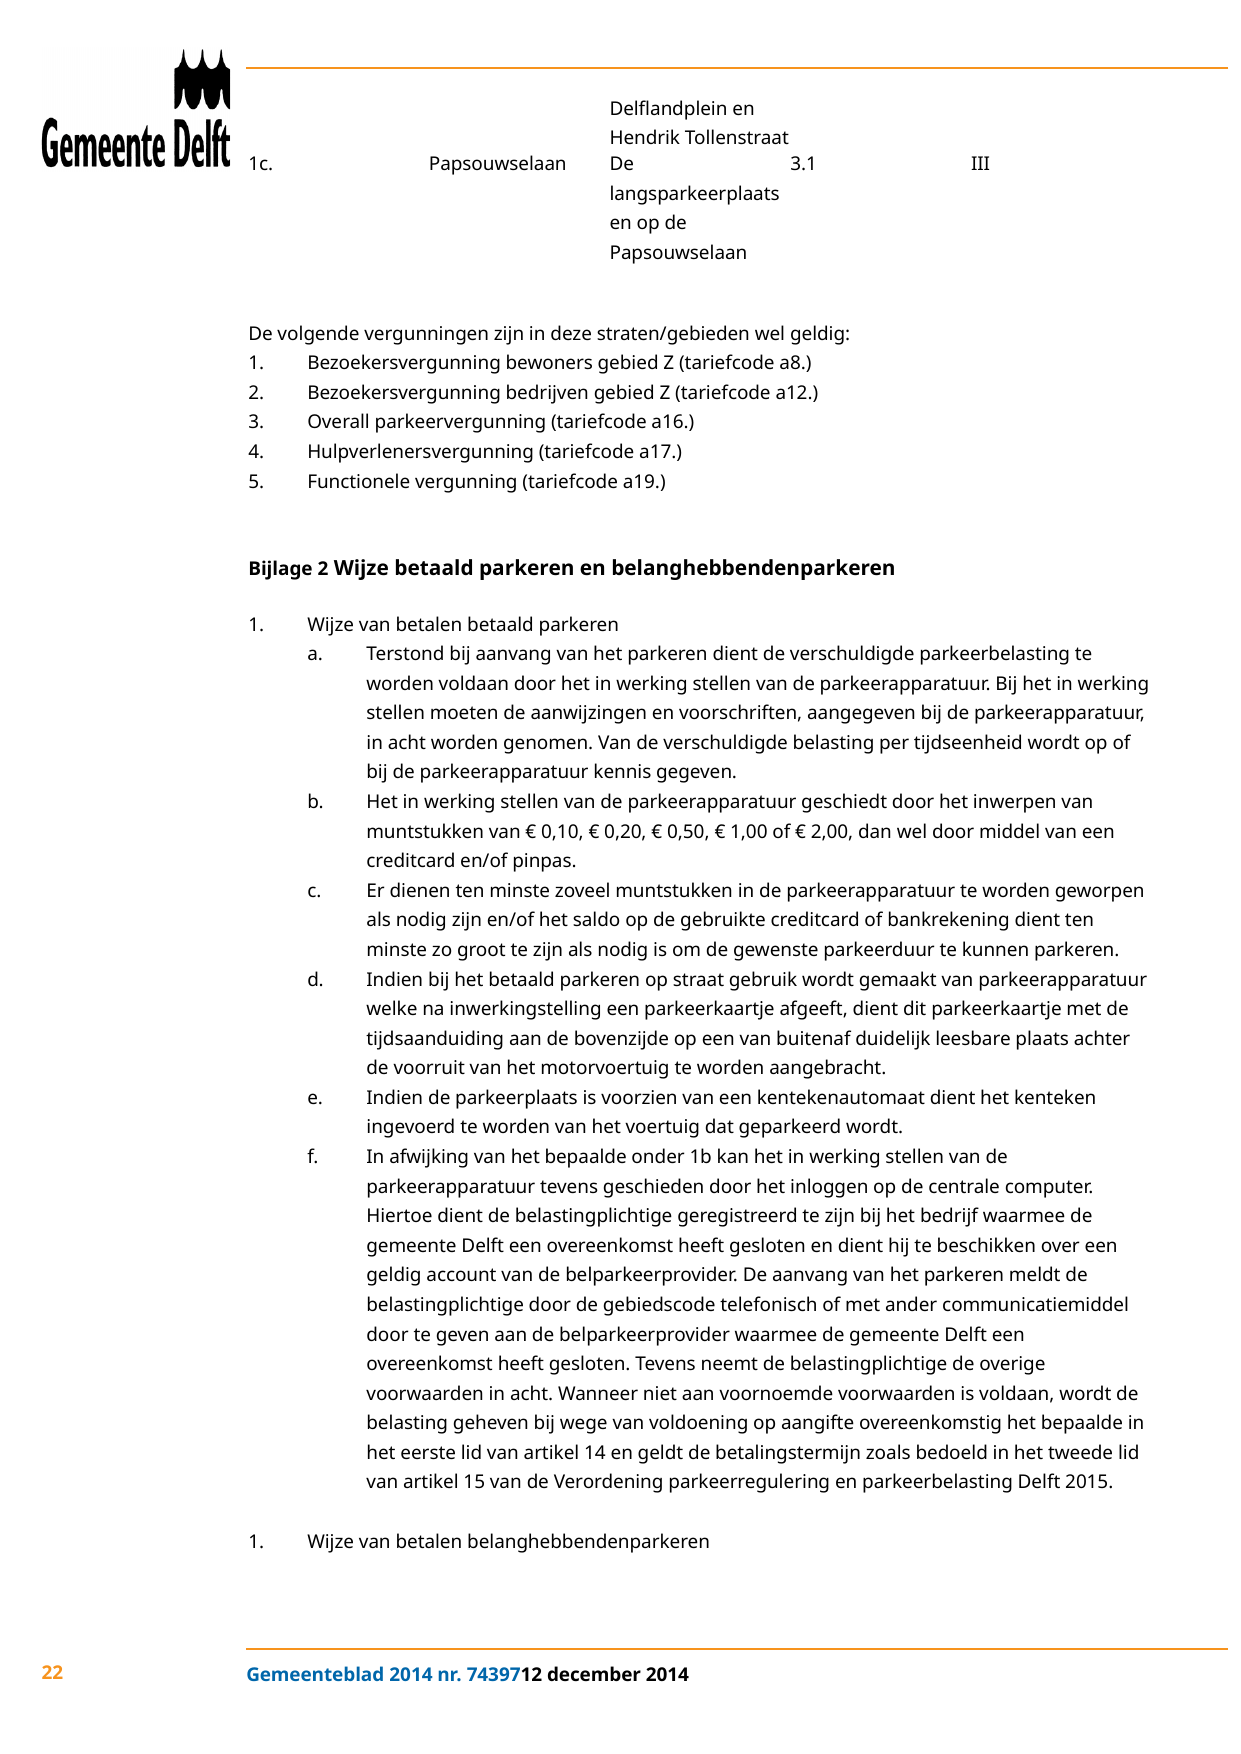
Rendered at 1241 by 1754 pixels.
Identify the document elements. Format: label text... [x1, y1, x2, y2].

table_cell [248, 95, 429, 150]
list Terstond bij aanvang van het parkeren dient de verschuldigde parkeerbelasting te worden voldaan door het in werking stellen van de parkeerapparatuur. Bij het in werking stellen moeten de aanwijzingen en voorschriften, aangegeven bij de parkeerapparatuur, in acht worden genomen. Van de verschuldigde belasting per tijdseenheid wordt op of bij de parkeerapparatuur kennis gegeven. [307, 640, 1152, 784]
table_cell De langsparkeerplaatsen op de Papsouwselaan [609, 150, 790, 264]
list Indien de parkeerplaats is voorzien van een kentekenautomaat dient het kenteken ingevoerd te worden van het voertuig dat geparkeerd wordt. [307, 1084, 1152, 1139]
table_cell 1c. [248, 150, 429, 264]
table_cell 3.1 [790, 150, 971, 264]
list Overall parkeervergunning (tariefcode a16.) [248, 409, 1152, 434]
list Bezoekersvergunning bewoners gebied Z (tariefcode a8.) [248, 349, 1152, 375]
list Er dienen ten minste zoveel muntstukken in de parkeerapparatuur te worden geworpen als nodig zijn en/of het saldo op de gebruikte creditcard of bankrekening dient ten minste zo groot te zijn als nodig is om de gewenste parkeerduur te kunnen parkeren. [307, 877, 1152, 962]
text Bijlage 2 Wijze betaald parkeren en belanghebbendenparkeren [248, 553, 1152, 581]
table_cell [971, 95, 1152, 150]
list Het in werking stellen van de parkeerapparatuur geschiedt door het inwerpen van muntstukken van € 0,10, € 0,20, € 0,50, € 1,00 of € 2,00, dan wel door middel van een creditcard en/of pinpas. [307, 788, 1152, 873]
table_cell [429, 95, 609, 150]
list Wijze van betalen belanghebbendenparkeren [248, 1528, 1152, 1553]
list Hulpverlenersvergunning (tariefcode a17.) [248, 438, 1152, 464]
text De volgende vergunningen zijn in deze straten/gebieden wel geldig: [248, 320, 1152, 346]
table_cell Papsouwselaan [429, 150, 609, 264]
list Bezoekersvergunning bedrijven gebied Z (tariefcode a12.) [248, 379, 1152, 405]
list Wijze van betalen betaald parkeren [248, 611, 1152, 636]
list Indien bij het betaald parkeren op straat gebruik wordt gemaakt van parkeerapparatuur welke na inwerkingstelling een parkeerkaartje afgeeft, dient dit parkeerkaartje met de tijdsaanduiding aan de bovenzijde op een van buitenaf duidelijk leesbare plaats achter de voorruit van het motorvoertuig te worden aangebracht. [307, 966, 1152, 1080]
list Functionele vergunning (tariefcode a19.) [248, 468, 1152, 493]
table_cell III [971, 150, 1152, 264]
table_cell [790, 95, 971, 150]
table_cell Delflandplein en Hendrik Tollenstraat [609, 95, 790, 150]
list In afwijking van het bepaalde onder 1b kan het in werking stellen van de parkeerapparatuur tevens geschieden door het inloggen op de centrale computer. Hiertoe dient de belastingplichtige geregistreerd te zijn bij het bedrijf waarmee de gemeente Delft een overeenkomst heeft gesloten en dient hij te beschikken over een geldig account van de belparkeerprovider. De aanvang van het parkeren meldt de belastingplichtige door de gebiedscode telefonisch of met ander communicatiemiddel door te geven aan de belparkeerprovider waarmee de gemeente Delft een overeenkomst heeft gesloten. Tevens neemt de belastingplichtige de overige voorwaarden in acht. Wanneer niet aan voornoemde voorwaarden is voldaan, wordt de belasting geheven bij wege van voldoening op aangifte overeenkomstig het bepaalde in het eerste lid van artikel 14 en geldt de betalingstermijn zoals bedoeld in het tweede lid van artikel 15 van de Verordening parkeerregulering en parkeerbelasting Delft 2015. [307, 1143, 1152, 1494]
picture [41, 47, 231, 172]
